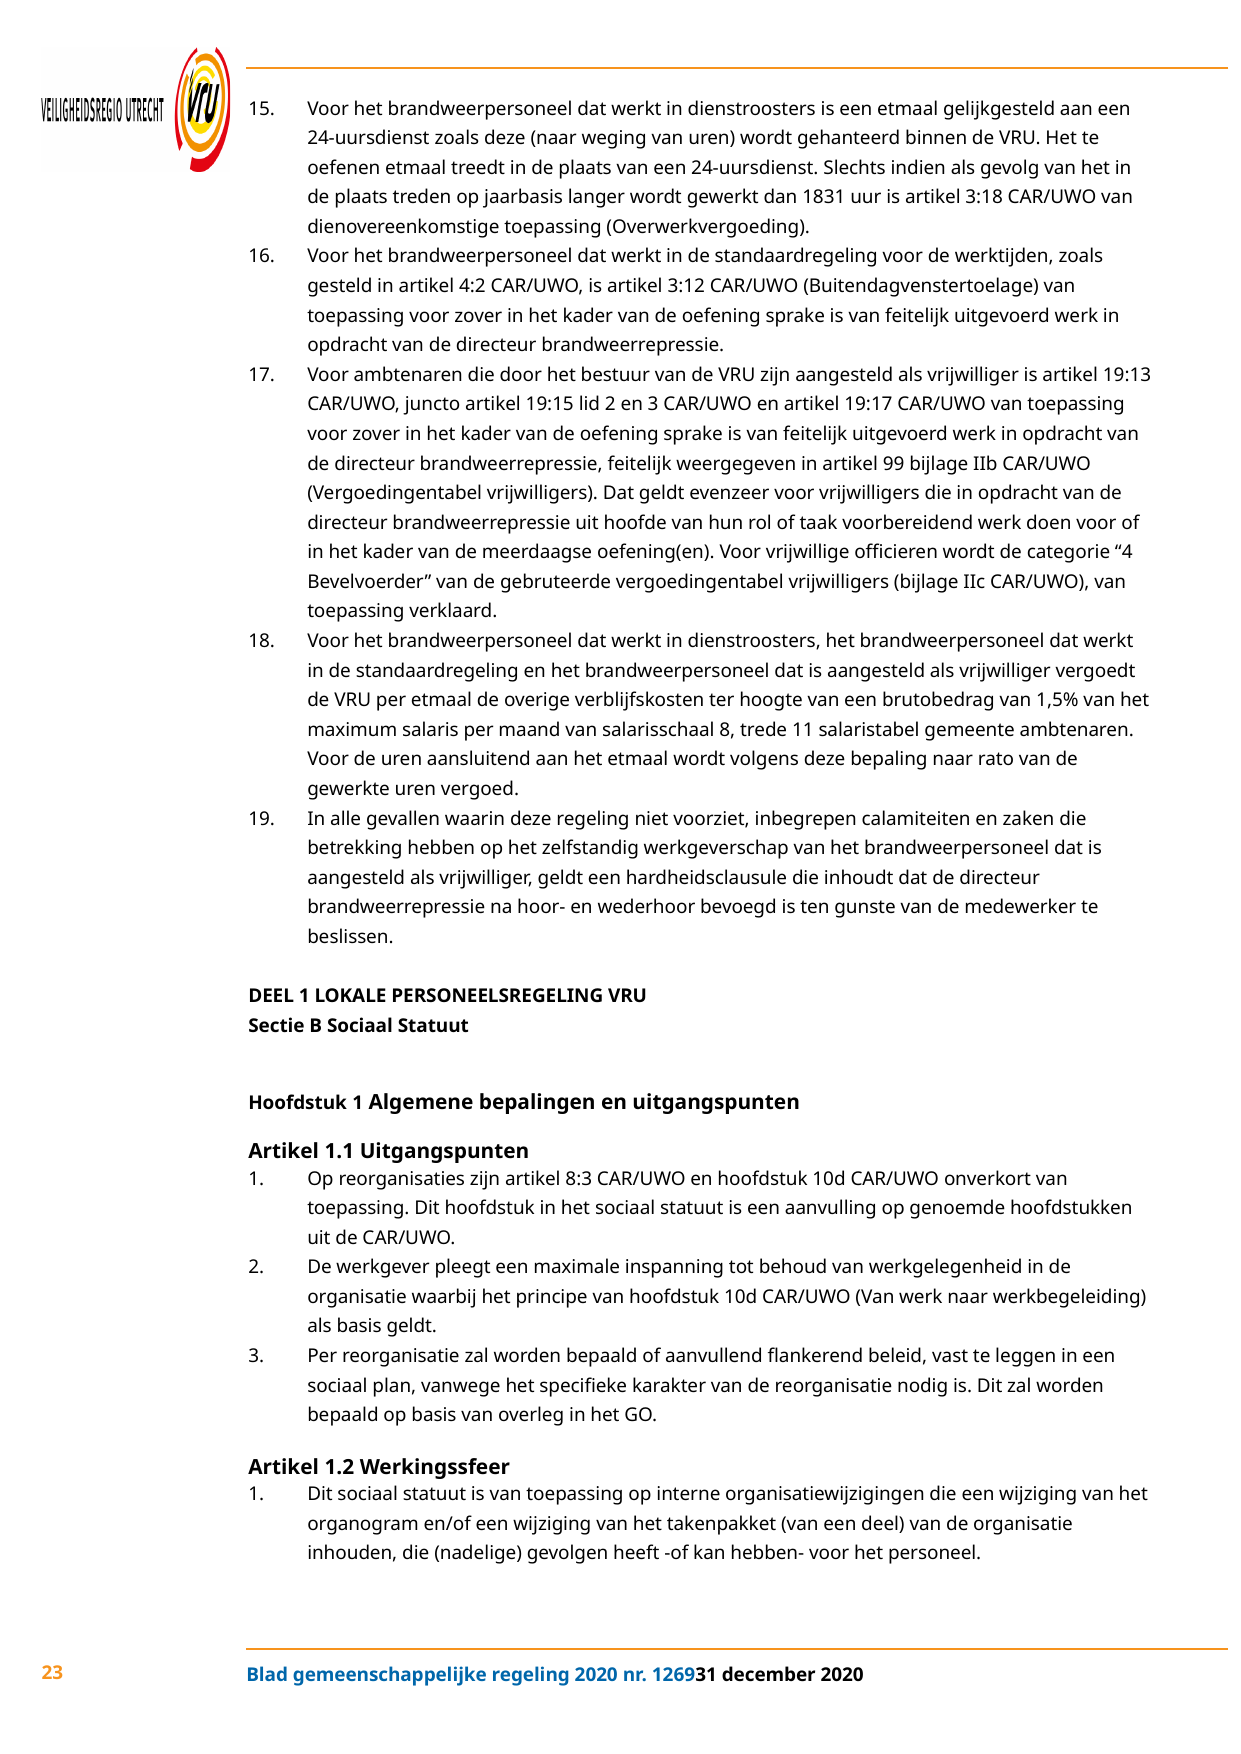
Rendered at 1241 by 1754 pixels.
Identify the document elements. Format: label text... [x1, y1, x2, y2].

list De werkgever pleegt een maximale inspanning tot behoud van werkgelegenheid in de organisatie waarbij het principe van hoofdstuk 10d CAR/UWO (Van werk naar werkbegeleiding) als basis geldt. [248, 1253, 1152, 1338]
list Dit sociaal statuut is van toepassing op interne organisatiewijzigingen die een wijziging van het organogram en/of een wijziging van het takenpakket (van een deel) van de organisatie inhouden, die (nadelige) gevolgen heeft -of kan hebben- voor het personeel. [248, 1480, 1152, 1565]
text Artikel 1.1 Uitgangspunten [248, 1136, 1152, 1165]
list In alle gevallen waarin deze regeling niet voorziet, inbegrepen calamiteiten en zaken die betrekking hebben op het zelfstandig werkgeverschap van het brandweerpersoneel dat is aangesteld als vrijwilliger, geldt een hardheidsclausule die inhoudt dat de directeur brandweerrepressie na hoor- en wederhoor bevoegd is ten gunste van de medewerker te beslissen. [248, 805, 1152, 949]
list Voor het brandweerpersoneel dat werkt in dienstroosters, het brandweerpersoneel dat werkt in de standaardregeling en het brandweerpersoneel dat is aangesteld als vrijwilliger vergoedt de VRU per etmaal de overige verblijfskosten ter hoogte van een brutobedrag van 1,5% van het maximum salaris per maand van salarisschaal 8, trede 11 salaristabel gemeente ambtenaren. Voor de uren aansluitend aan het etmaal wordt volgens deze bepaling naar rato van de gewerkte uren vergoed. [248, 627, 1152, 801]
list Voor het brandweerpersoneel dat werkt in dienstroosters is een etmaal gelijkgesteld aan een 24-uursdienst zoals deze (naar weging van uren) wordt gehanteerd binnen de VRU. Het te oefenen etmaal treedt in de plaats van een 24-uursdienst. Slechts indien als gevolg van het in de plaats treden op jaarbasis langer wordt gewerkt dan 1831 uur is artikel 3:18 CAR/UWO van dienovereenkomstige toepassing (Overwerkvergoeding). [248, 95, 1152, 239]
list Op reorganisaties zijn artikel 8:3 CAR/UWO en hoofdstuk 10d CAR/UWO onverkort van toepassing. Dit hoofdstuk in het sociaal statuut is een aanvulling op genoemde hoofdstukken uit de CAR/UWO. [248, 1165, 1152, 1250]
picture [41, 47, 231, 172]
list Voor het brandweerpersoneel dat werkt in de standaardregeling voor de werktijden, zoals gesteld in artikel 4:2 CAR/UWO, is artikel 3:12 CAR/UWO (Buitendagvenstertoelage) van toepassing voor zover in het kader van de oefening sprake is van feitelijk uitgevoerd werk in opdracht van de directeur brandweerrepressie. [248, 243, 1152, 357]
text DEEL 1 LOKALE PERSONEELSREGELING VRU [248, 982, 1152, 1008]
list Per reorganisatie zal worden bepaald of aanvullend flankerend beleid, vast te leggen in een sociaal plan, vanwege het specifieke karakter van de reorganisatie nodig is. Dit zal worden bepaald op basis van overleg in het GO. [248, 1342, 1152, 1427]
list Voor ambtenaren die door het bestuur van de VRU zijn aangesteld als vrijwilliger is artikel 19:13 CAR/UWO, juncto artikel 19:15 lid 2 en 3 CAR/UWO en artikel 19:17 CAR/UWO van toepassing voor zover in het kader van de oefening sprake is van feitelijk uitgevoerd werk in opdracht van de directeur brandweerrepressie, feitelijk weergegeven in artikel 99 bijlage IIb CAR/UWO (Vergoedingentabel vrijwilligers). Dat geldt evenzeer voor vrijwilligers die in opdracht van de directeur brandweerrepressie uit hoofde van hun rol of taak voorbereidend werk doen voor of in het kader van de meerdaagse oefening(en). Voor vrijwillige officieren wordt de categorie “4 Bevelvoerder” van de gebruteerde vergoedingentabel vrijwilligers (bijlage IIc CAR/UWO), van toepassing verklaard. [248, 361, 1152, 623]
text Sectie B Sociaal Statuut [248, 1012, 1152, 1038]
text Artikel 1.2 Werkingssfeer [248, 1452, 1152, 1480]
text Hoofdstuk 1 Algemene bepalingen en uitgangspunten [248, 1087, 1152, 1116]
